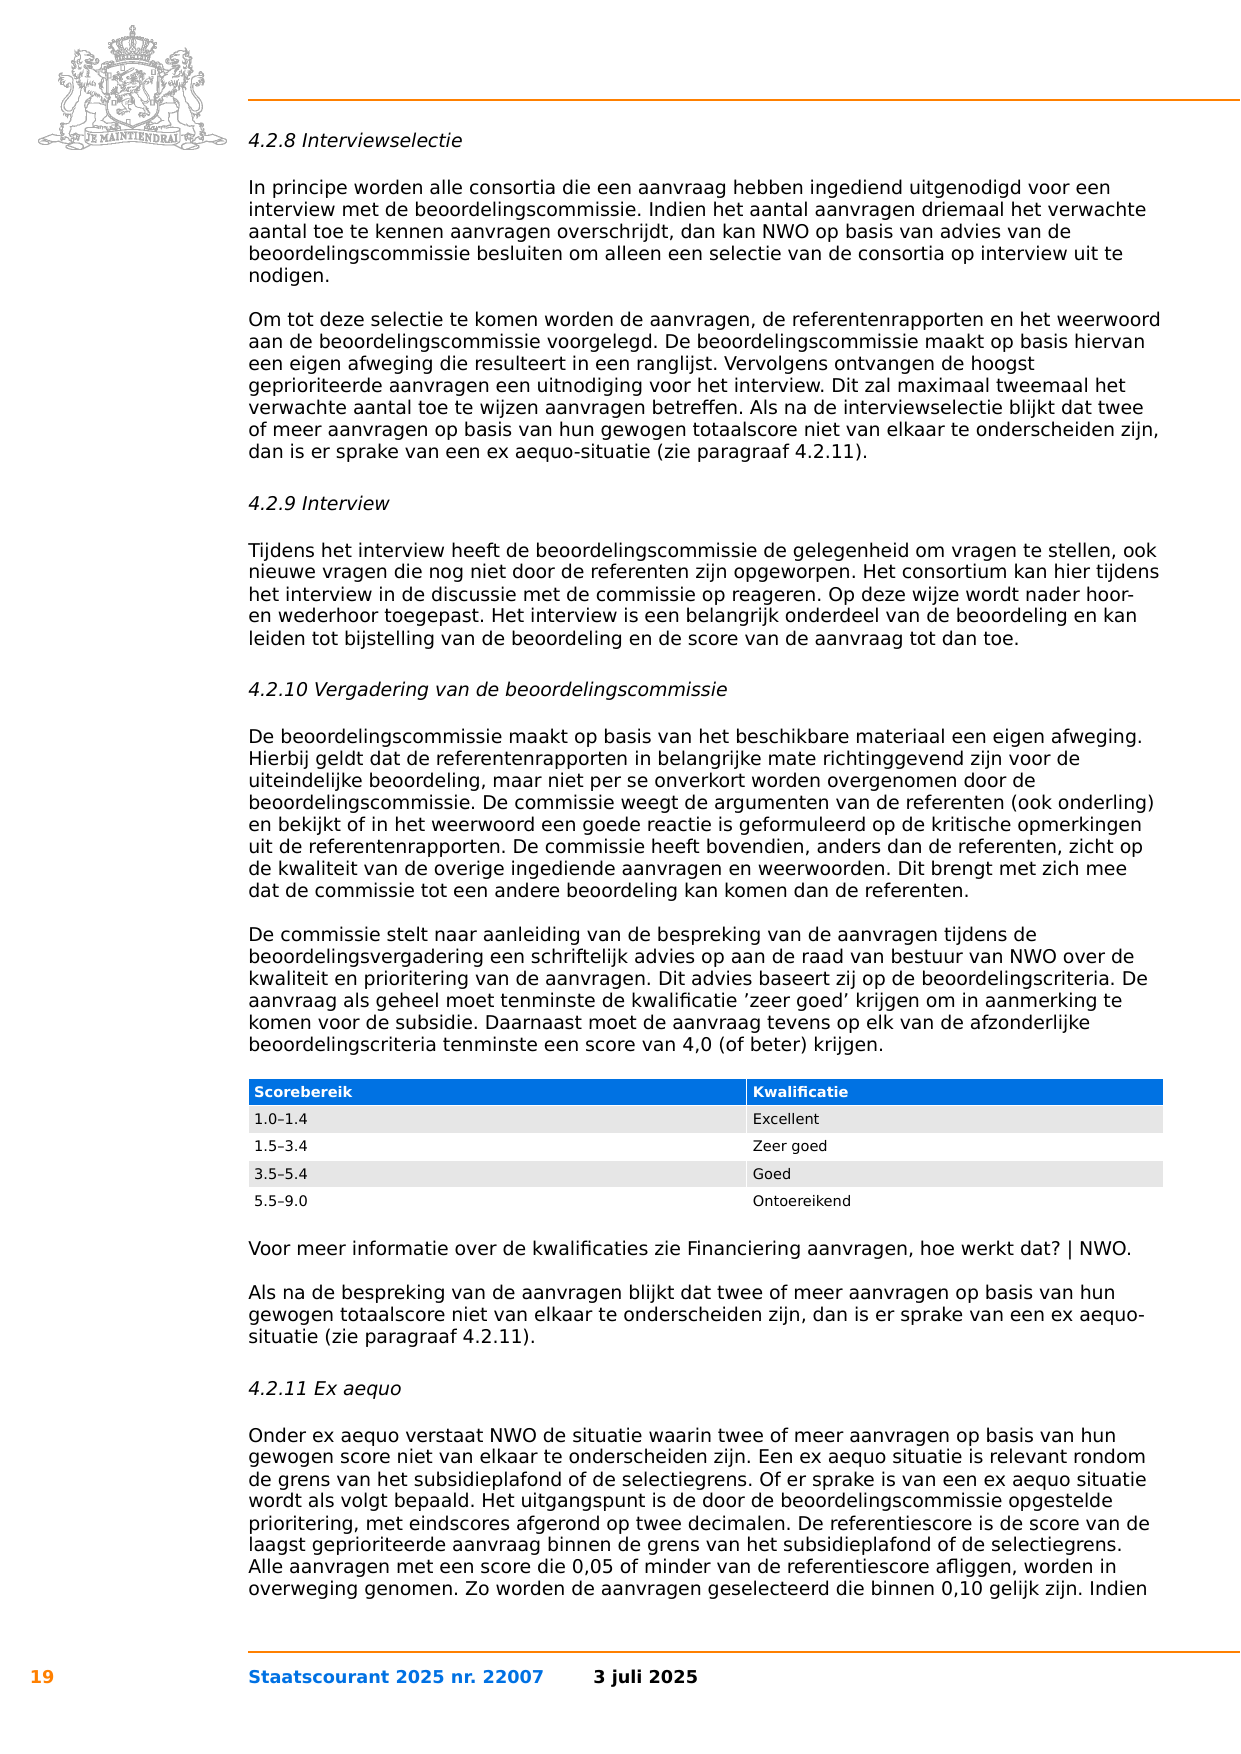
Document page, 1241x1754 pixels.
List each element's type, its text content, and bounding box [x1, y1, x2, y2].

table_cell 3.5–5.4 [249, 1161, 746, 1187]
table_cell Ontoereikend [747, 1189, 1163, 1215]
table_cell Zeer goed [747, 1134, 1163, 1160]
subtitle 4.2.11 Ex aequo [248, 1377, 1163, 1399]
table_cell Excellent [747, 1106, 1163, 1133]
text Om tot deze selectie te komen worden de aanvragen, de referentenrapporten en het weerwoord aan de beoordelingscommissie voorgelegd. De beoordelingscommissie maakt op basis hiervan een eigen afweging die resulteert in een ranglijst. Vervolgens ontvangen de hoogst geprioriteerde aanvragen een uitnodiging voor het interview. Dit zal maximaal tweemaal het verwachte aantal toe te wijzen aanvragen betreffen. Als na de interviewselectie blijkt dat twee of meer aanvragen op basis van hun gewogen totaalscore niet van elkaar te onderscheiden zijn, dan is er sprake van een ex aequo-situatie (zie paragraaf 4.2.11). [248, 309, 1163, 462]
table_header Kwalificatie [747, 1079, 1163, 1105]
text Voor meer informatie over de kwalificaties zie Financiering aanvragen, hoe werkt dat? | NWO. [248, 1238, 1163, 1260]
table_header Scorebereik [249, 1079, 746, 1105]
subtitle 4.2.8 Interviewselectie [248, 130, 1163, 152]
text Tijdens het interview heeft de beoordelingscommissie de gelegenheid om vragen te stellen, ook nieuwe vragen die nog niet door de referenten zijn opgeworpen. Het consortium kan hier tijdens het interview in de discussie met de commissie op reageren. Op deze wijze wordt nader hoor- en wederhoor toegepast. Het interview is een belangrijk onderdeel van de beoordeling en kan leiden tot bijstelling van de beoordeling en de score van de aanvraag tot dan toe. [248, 539, 1163, 649]
subtitle 4.2.9 Interview [248, 492, 1163, 514]
text De beoordelingscommissie maakt op basis van het beschikbare materiaal een eigen afweging. Hierbij geldt dat de referentenrapporten in belangrijke mate richtinggevend zijn voor de uiteindelijke beoordeling, maar niet per se onverkort worden overgenomen door de beoordelingscommissie. De commissie weegt de argumenten van de referenten (ook onderling) en bekijkt of in het weerwoord een goede reactie is geformuleerd op de kritische opmerkingen uit de referentenrapporten. De commissie heeft bovendien, anders dan de referenten, zicht op de kwaliteit van de overige ingediende aanvragen en weerwoorden. Dit brengt met zich mee dat de commissie tot een andere beoordeling kan komen dan de referenten. [248, 726, 1163, 902]
text In principe worden alle consortia die een aanvraag hebben ingediend uitgenodigd voor een interview met de beoordelingscommissie. Indien het aantal aanvragen driemaal het verwachte aantal toe te kennen aanvragen overschrijdt, dan kan NWO op basis van advies van de beoordelingscommissie besluiten om alleen een selectie van de consortia op interview uit te nodigen. [248, 177, 1163, 287]
text Als na de bespreking van de aanvragen blijkt dat twee of meer aanvragen op basis van hun gewogen totaalscore niet van elkaar te onderscheiden zijn, dan is er sprake van een ex aequo-situatie (zie paragraaf 4.2.11). [248, 1282, 1163, 1347]
picture [38, 25, 227, 150]
table_cell 1.0–1.4 [249, 1106, 746, 1133]
text De commissie stelt naar aanleiding van de bespreking van de aanvragen tijdens de beoordelingsvergadering een schriftelijk advies op aan de raad van bestuur van NWO over de kwaliteit en prioritering van de aanvragen. Dit advies baseert zij op de beoordelingscriteria. De aanvraag als geheel moet tenminste de kwalificatie ’zeer goed’ krijgen om in aanmerking te komen voor de subsidie. Daarnaast moet de aanvraag tevens op elk van de afzonderlijke beoordelingscriteria tenminste een score van 4,0 (of beter) krijgen. [248, 924, 1163, 1056]
subtitle 4.2.10 Vergadering van de beoordelingscommissie [248, 679, 1163, 701]
table_cell 1.5–3.4 [249, 1134, 746, 1160]
table_cell Goed [747, 1161, 1163, 1187]
table_cell 5.5–9.0 [249, 1189, 746, 1215]
text Onder ex aequo verstaat NWO de situatie waarin twee of meer aanvragen op basis van hun gewogen score niet van elkaar te onderscheiden zijn. Een ex aequo situatie is relevant rondom de grens van het subsidieplafond of de selectiegrens. Of er sprake is van een ex aequo situatie wordt als volgt bepaald. Het uitgangspunt is de door de beoordelingscommissie opgestelde prioritering, met eindscores afgerond op twee decimalen. De referentiescore is de score van de laagst geprioriteerde aanvraag binnen de grens van het subsidieplafond of de selectiegrens. Alle aanvragen met een score die 0,05 of minder van de referentiescore afliggen, worden in overweging genomen. Zo worden de aanvragen geselecteerd die binnen 0,10 gelijk zijn. Indien [248, 1424, 1163, 1600]
